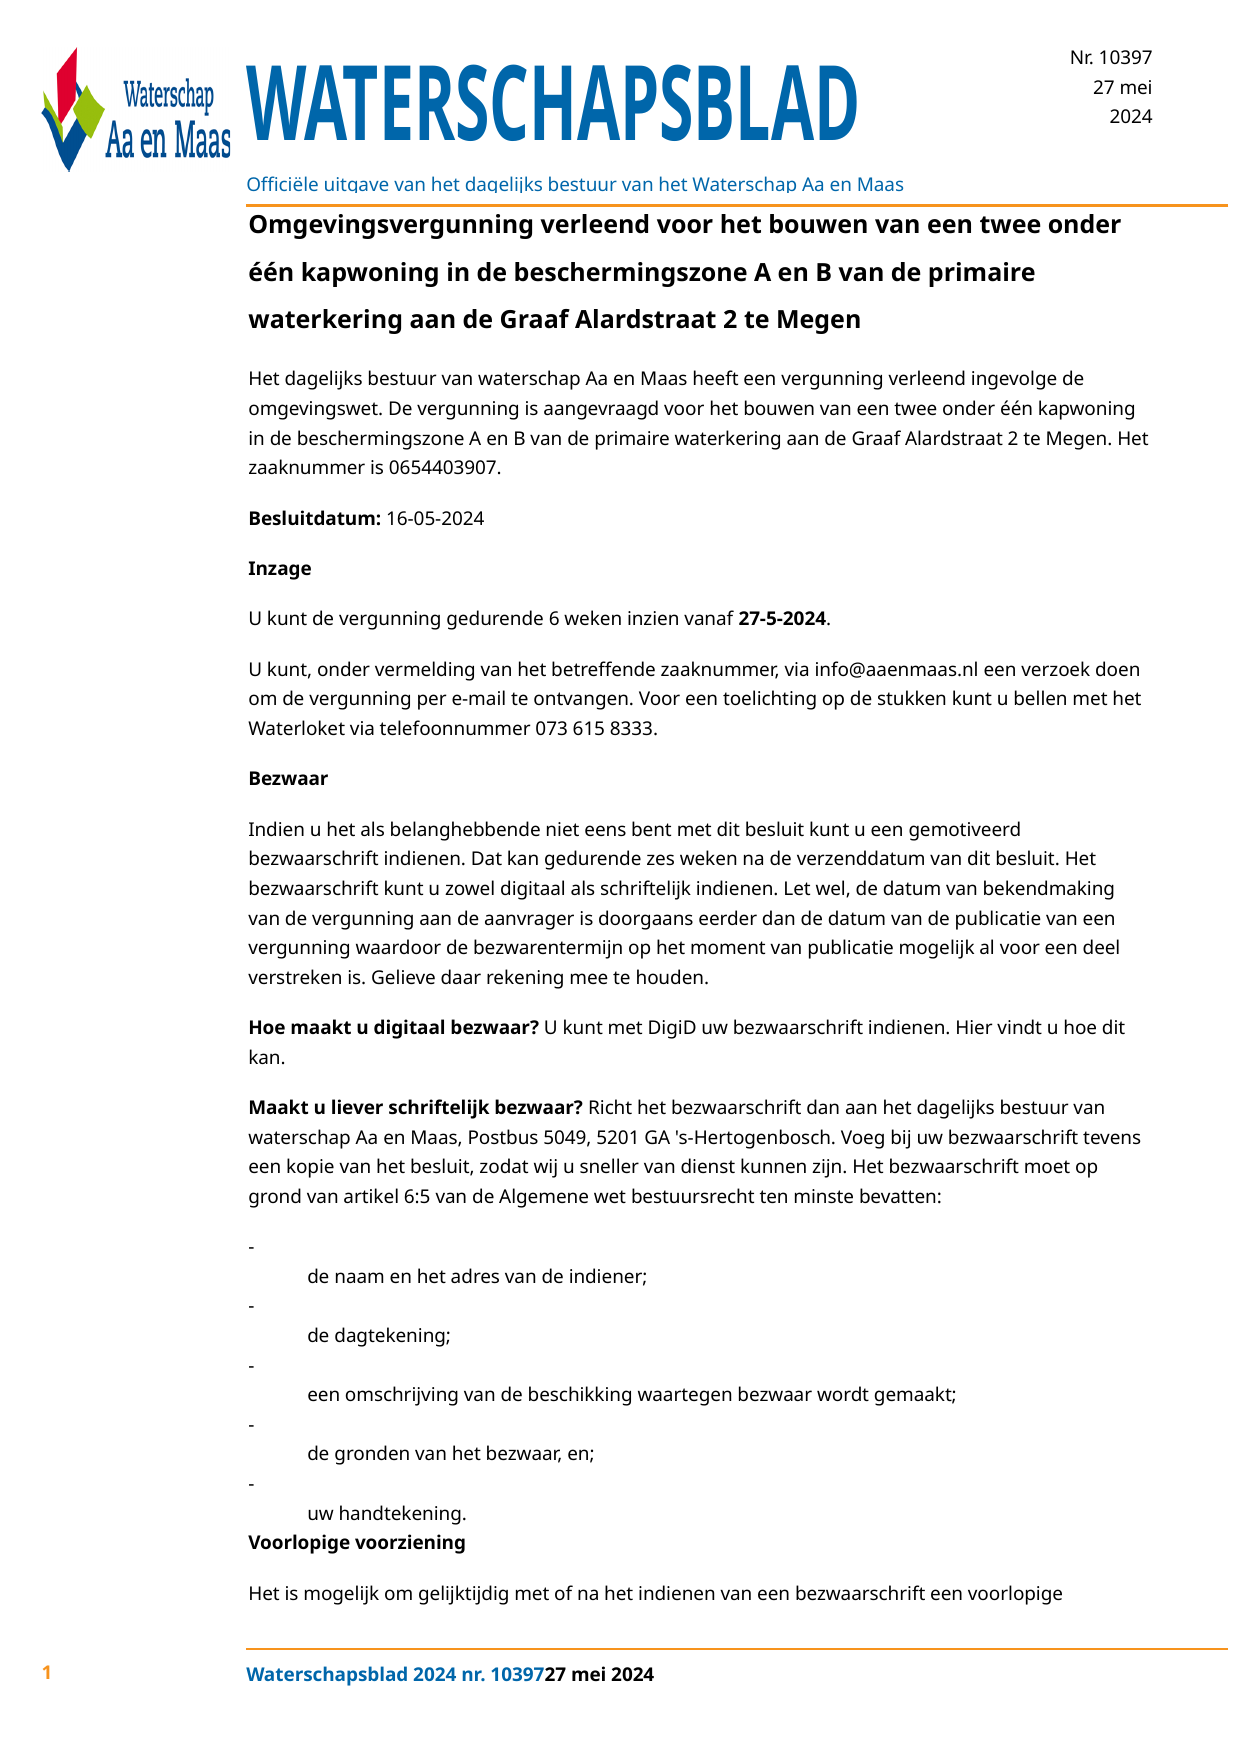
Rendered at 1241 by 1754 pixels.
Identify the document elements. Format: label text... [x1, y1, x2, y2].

text Voorlopige voorziening [248, 1529, 1152, 1555]
list de dagtekening; [248, 1322, 1152, 1348]
text Besluitdatum: 16-05-2024 [248, 505, 1152, 530]
text Bezwaar [248, 766, 1152, 791]
picture [41, 47, 231, 172]
text Het is mogelijk om gelijktijdig met of na het indienen van een bezwaarschrift een voorlopige [248, 1580, 1152, 1605]
list de naam en het adres van de indiener; [248, 1263, 1152, 1289]
text Het dagelijks bestuur van waterschap Aa en Maas heeft een vergunning verleend ingevolge de omgevingswet. De vergunning is aangevraagd voor het bouwen van een twee onder één kapwoning in de beschermingszone A en B van de primaire waterkering aan de Graaf Alardstraat 2 te Megen. Het zaaknummer is 0654403907. [248, 366, 1152, 480]
text Hoe maakt u digitaal bezwaar? U kunt met DigiD uw bezwaarschrift indienen. Hier vindt u hoe dit kan. [248, 1014, 1152, 1069]
text U kunt, onder vermelding van het betreffende zaaknummer, via info@aaenmaas.nl een verzoek doen om de vergunning per e-mail te ontvangen. Voor een toelichting op de stukken kunt u bellen met het Waterloket via telefoonnummer 073 615 8333. [248, 656, 1152, 741]
text Omgevingsvergunning verleend voor het bouwen van een twee onder één kapwoning in de beschermingszone A en B van de primaire waterkering aan de Graaf Alardstraat 2 te Megen [248, 207, 1152, 336]
text Inzage [248, 555, 1152, 581]
list uw handtekening. [248, 1500, 1152, 1525]
text Indien u het als belanghebbende niet eens bent met dit besluit kunt u een gemotiveerd bezwaarschrift indienen. Dat kan gedurende zes weken na de verzenddatum van dit besluit. Het bezwaarschrift kunt u zowel digitaal als schriftelijk indienen. Let wel, de datum van bekendmaking van de vergunning aan de aanvrager is doorgaans eerder dan de datum van de publicatie van een vergunning waardoor de bezwarentermijn op het moment van publicatie mogelijk al voor een deel verstreken is. Gelieve daar rekening mee te houden. [248, 816, 1152, 989]
text Maakt u liever schriftelijk bezwaar? Richt het bezwaarschrift dan aan het dagelijks bestuur van waterschap Aa en Maas, Postbus 5049, 5201 GA 's-Hertogenbosch. Voeg bij uw bezwaarschrift tevens een kopie van het besluit, zodat wij u sneller van dienst kunnen zijn. Het bezwaarschrift moet op grond van artikel 6:5 van de Algemene wet bestuursrecht ten minste bevatten: [248, 1094, 1152, 1209]
list de gronden van het bezwaar, en; [248, 1441, 1152, 1466]
text U kunt de vergunning gedurende 6 weken inzien vanaf 27-5-2024. [248, 606, 1152, 631]
list een omschrijving van de beschikking waartegen bezwaar wordt gemaakt; [248, 1381, 1152, 1407]
